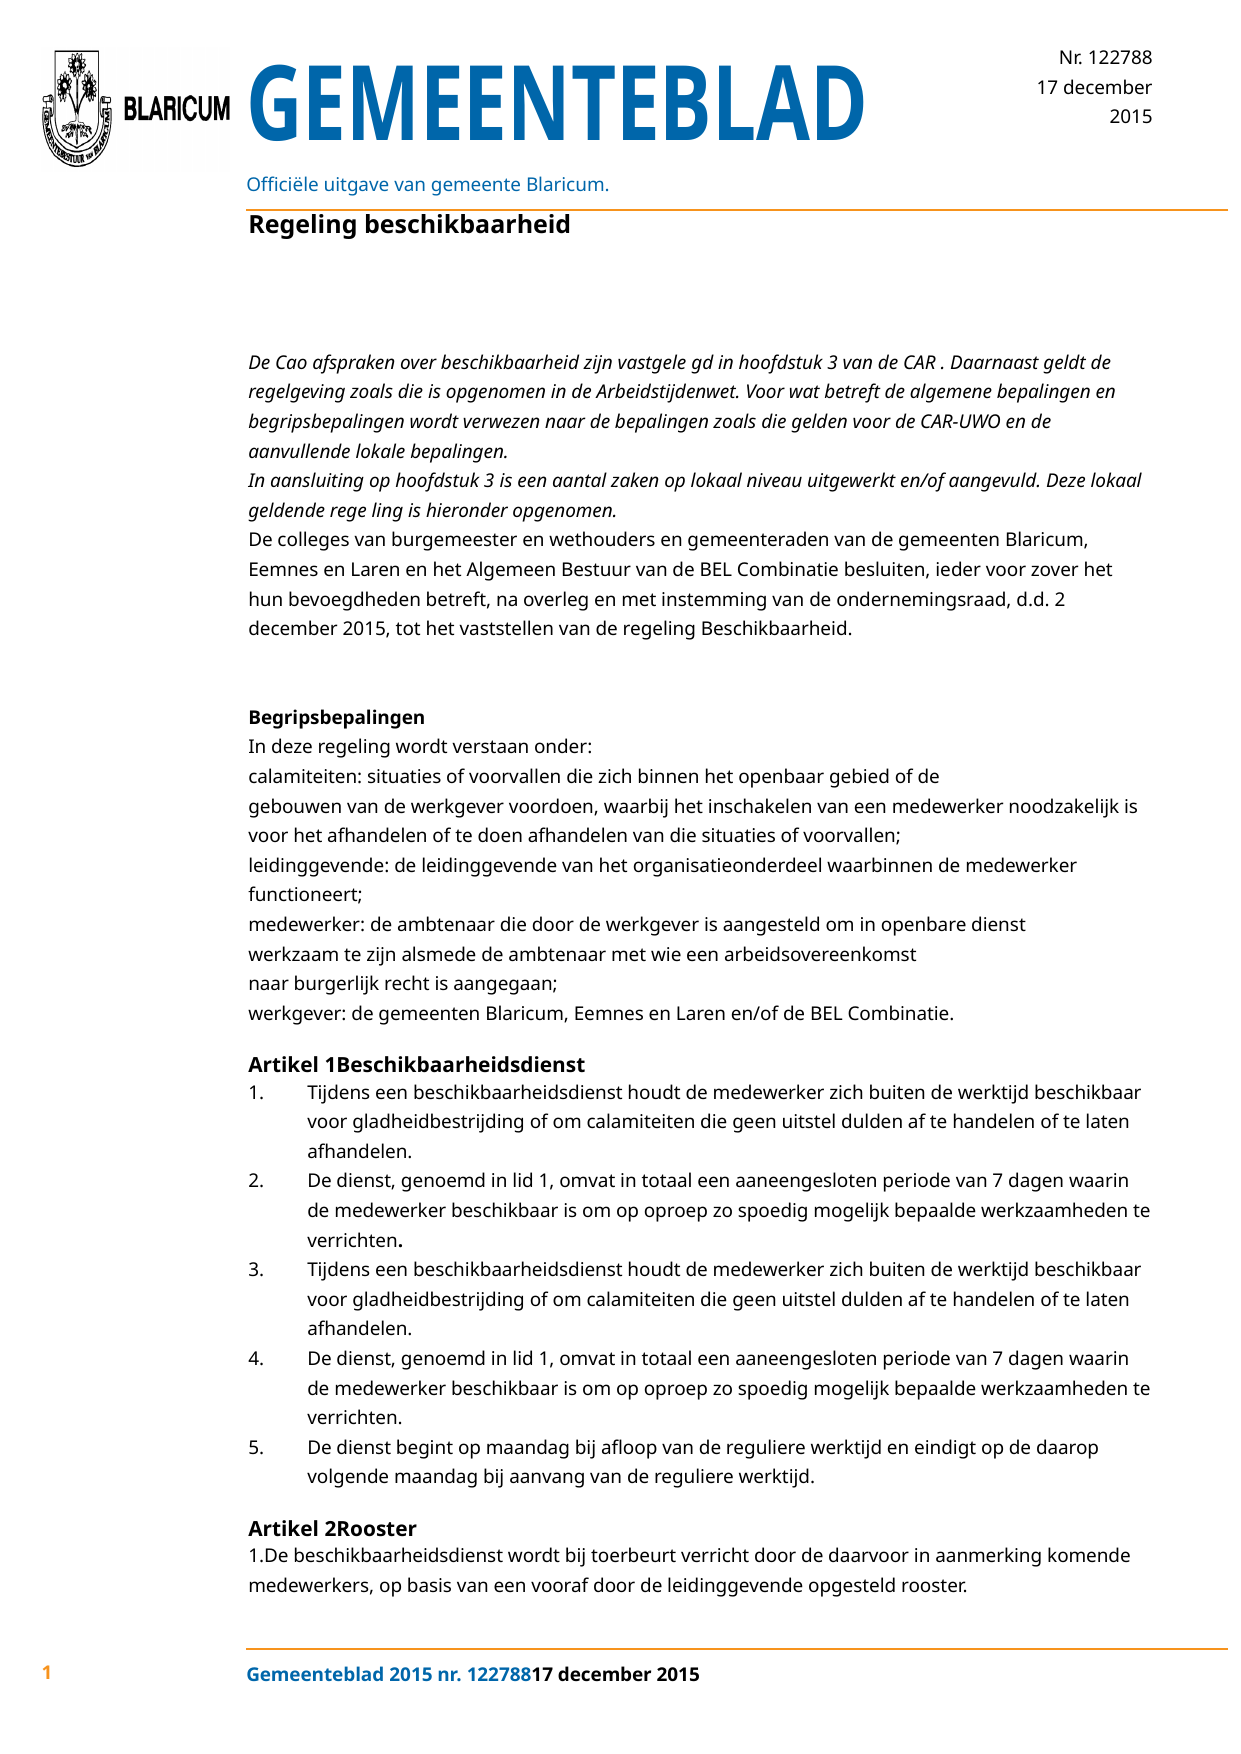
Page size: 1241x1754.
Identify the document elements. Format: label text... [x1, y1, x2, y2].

text De colleges van burgemeester en wethouders en gemeenteraden van de gemeenten Blaricum, Eemnes en Laren en het Algemeen Bestuur van de BEL Combinatie besluiten, ieder voor zover het hun bevoegdheden betreft, na overleg en met instemming van de ondernemingsraad, d.d. 2 december 2015, tot het vaststellen van de regeling Beschikbaarheid. [248, 527, 1152, 641]
text gebouwen van de werkgever voordoen, waarbij het inschakelen van een medewerker noodzakelijk is voor het afhandelen of te doen afhandelen van die situaties of voorvallen; [248, 793, 1152, 848]
text medewerkers, op basis van een vooraf door de leidinggevende opgesteld rooster. [248, 1572, 1152, 1598]
text In aansluiting op hoofdstuk 3 is een aantal zaken op lokaal niveau uitgewerkt en/of aangevuld. Deze lokaal geldende rege ling is hieronder opgenomen. [248, 467, 1152, 523]
text medewerker: de ambtenaar die door de werkgever is aangesteld om in openbare dienst [248, 911, 1152, 937]
text 1.De beschikbaarheidsdienst wordt bij toerbeurt verricht door de daarvoor in aanmerking komende [248, 1542, 1152, 1568]
text In deze regeling wordt verstaan onder: [248, 734, 1152, 759]
list Tijdens een beschikbaarheidsdienst houdt de medewerker zich buiten de werktijd beschikbaar voor gladheidbestrijding of om calamiteiten die geen uitstel dulden af te handelen of te laten afhandelen. [248, 1079, 1152, 1164]
text Begripsbepalingen [248, 704, 1152, 730]
text Regeling beschikbaarheid [248, 211, 1152, 241]
text Artikel 2Rooster [248, 1514, 1152, 1542]
list De dienst, genoemd in lid 1, omvat in totaal een aaneengesloten periode van 7 dagen waarin de medewerker beschikbaar is om op oproep zo spoedig mogelijk bepaalde werkzaamheden te verrichten. [248, 1168, 1152, 1252]
text werkzaam te zijn alsmede de ambtenaar met wie een arbeidsovereenkomst [248, 941, 1152, 967]
text Artikel 1Beschikbaarheidsdienst [248, 1050, 1152, 1079]
text naar burgerlijk recht is aangegaan; [248, 970, 1152, 996]
text calamiteiten: situaties of voorvallen die zich binnen het openbaar gebied of de [248, 763, 1152, 789]
picture [41, 47, 231, 172]
list De dienst, genoemd in lid 1, omvat in totaal een aaneengesloten periode van 7 dagen waarin de medewerker beschikbaar is om op oproep zo spoedig mogelijk bepaalde werkzaamheden te verrichten. [248, 1345, 1152, 1430]
text werkgever: de gemeenten Blaricum, Eemnes en Laren en/of de BEL Combinatie. [248, 1000, 1152, 1026]
text leidinggevende: de leidinggevende van het organisatieonderdeel waarbinnen de medewerker functioneert; [248, 852, 1152, 907]
list Tijdens een beschikbaarheidsdienst houdt de medewerker zich buiten de werktijd beschikbaar voor gladheidbestrijding of om calamiteiten die geen uitstel dulden af te handelen of te laten afhandelen. [248, 1256, 1152, 1341]
text De Cao afspraken over beschikbaarheid zijn vastgele gd in hoofdstuk 3 van de CAR . Daarnaast geldt de regelgeving zoals die is opgenomen in de Arbeidstijdenwet. Voor wat betreft de algemene bepalingen en begripsbepalingen wordt verwezen naar de bepalingen zoals die gelden voor de CAR-UWO en de aanvullende lokale bepalingen. [248, 349, 1152, 464]
list De dienst begint op maandag bij afloop van de reguliere werktijd en eindigt op de daarop volgende maandag bij aanvang van de reguliere werktijd. [248, 1434, 1152, 1489]
